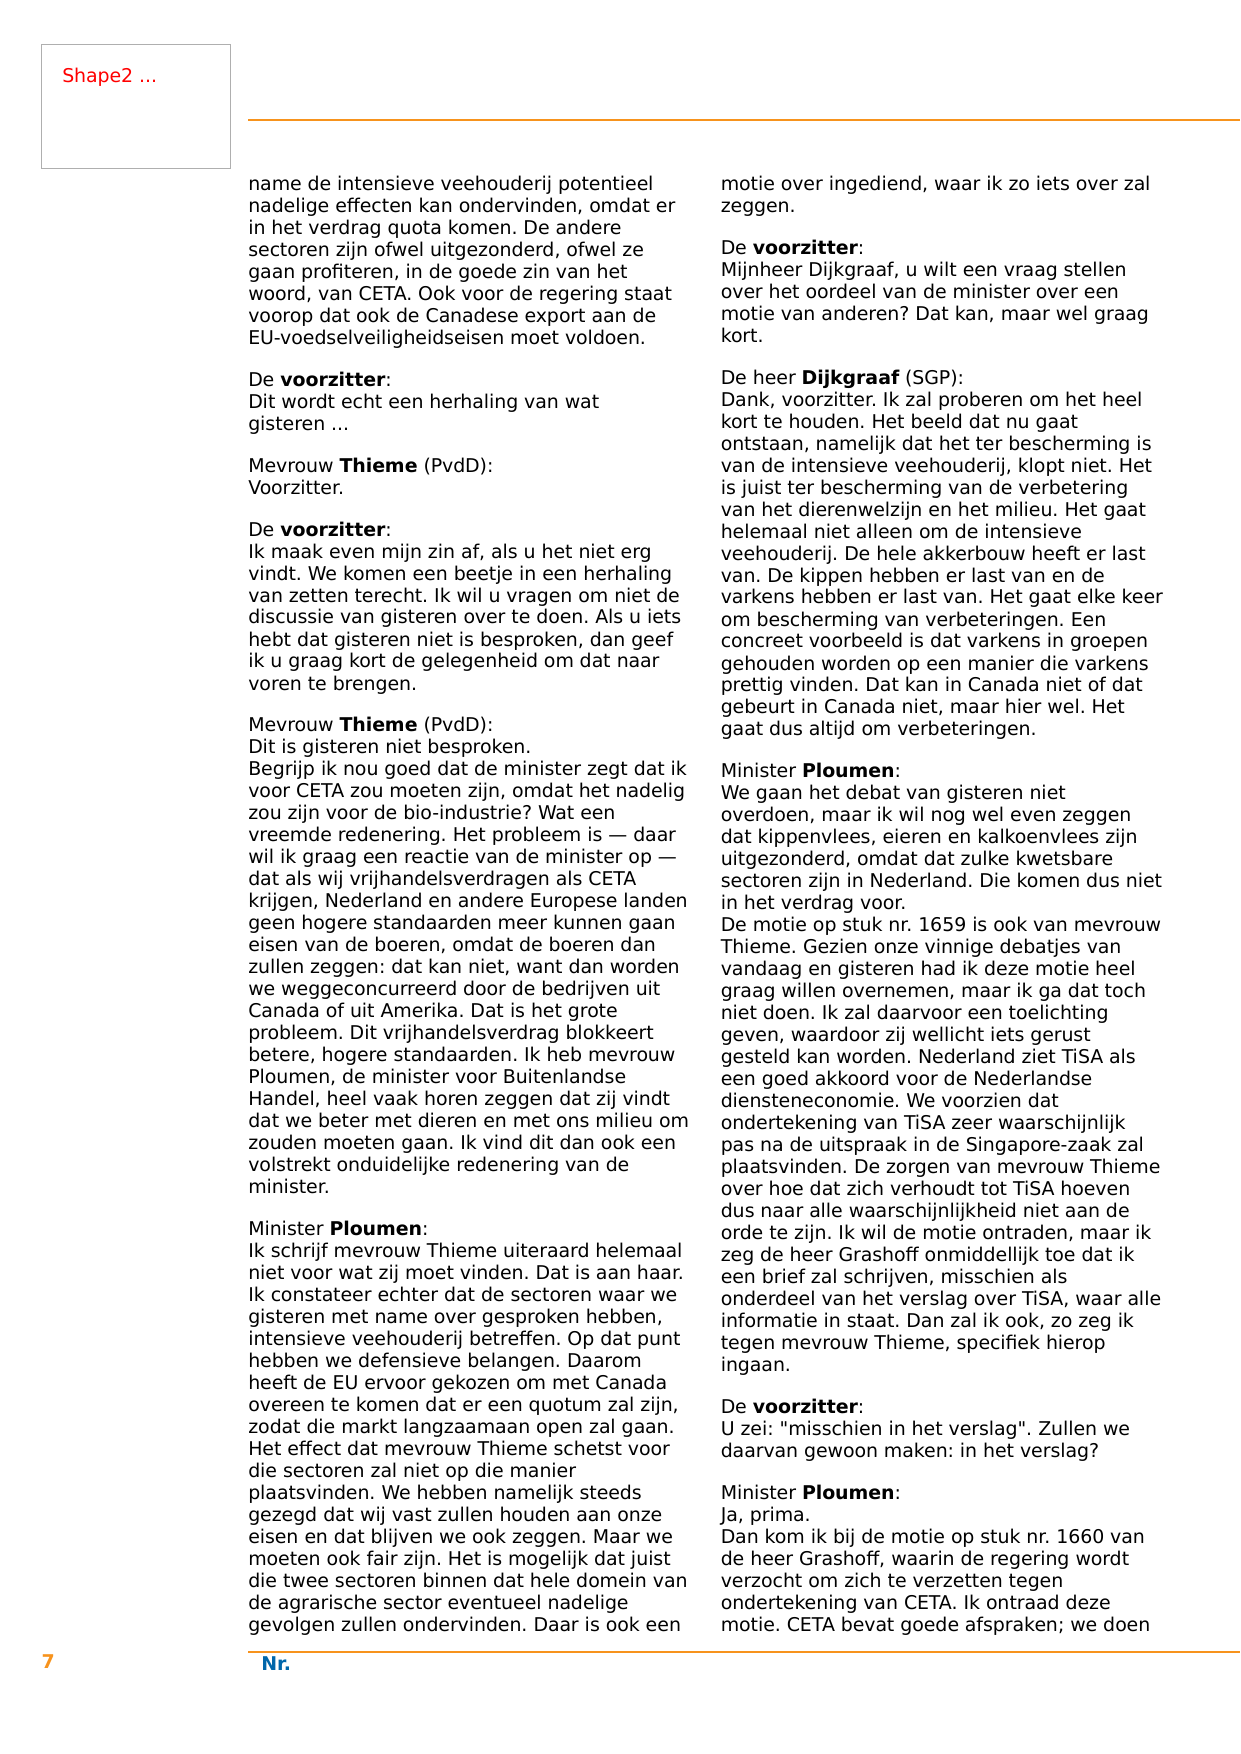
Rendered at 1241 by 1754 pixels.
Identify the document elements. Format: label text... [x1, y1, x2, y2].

text Minister Ploumen: [721, 760, 1163, 782]
text Minister Ploumen: [721, 1482, 1163, 1504]
text Minister Ploumen: [248, 1218, 691, 1240]
text Dit wordt echt een herhaling van wat gisteren ... [248, 391, 691, 434]
text Mevrouw Thieme (PvdD): [248, 454, 691, 477]
text Mijnheer Dijkgraaf, u wilt een vraag stellen over het oordeel van de minister over een motie van anderen? Dat kan, maar wel graag kort. [721, 259, 1163, 347]
text U zei: "misschien in het verslag". Zullen we daarvan gewoon maken: in het verslag? [721, 1418, 1163, 1462]
text motie over ingediend, waar ik zo iets over zal zeggen. [721, 173, 1163, 217]
text De voorzitter: [721, 237, 1163, 259]
text Mevrouw Thieme (PvdD): [248, 714, 691, 736]
text Dan kom ik bij de motie op stuk nr. 1660 van de heer Grashoff, waarin de regering wordt verzocht om zich te verzetten tegen ondertekening van CETA. Ik ontraad deze motie. CETA bevat goede afspraken; we doen [721, 1526, 1163, 1636]
text Dank, voorzitter. Ik zal proberen om het heel kort te houden. Het beeld dat nu gaat ontstaan, namelijk dat het ter bescherming is van de intensieve veehouderij, klopt niet. Het is juist ter bescherming van de verbetering van het dierenwelzijn en het milieu. Het gaat helemaal niet alleen om de intensieve veehouderij. De hele akkerbouw heeft er last van. De kippen hebben er last van en de varkens hebben er last van. Het gaat elke keer om bescherming van verbeteringen. Een concreet voorbeeld is dat varkens in groepen gehouden worden op een manier die varkens prettig vinden. Dat kan in Canada niet of dat gebeurt in Canada niet, maar hier wel. Het gaat dus altijd om verbeteringen. [721, 389, 1163, 740]
text De motie op stuk nr. 1659 is ook van mevrouw Thieme. Gezien onze vinnige debatjes van vandaag en gisteren had ik deze motie heel graag willen overnemen, maar ik ga dat toch niet doen. Ik zal daarvoor een toelichting geven, waardoor zij wellicht iets gerust gesteld kan worden. Nederland ziet TiSA als een goed akkoord voor de Nederlandse diensteneconomie. We voorzien dat ondertekening van TiSA zeer waarschijnlijk pas na de uitspraak in de Singapore-zaak zal plaatsvinden. De zorgen van mevrouw Thieme over hoe dat zich verhoudt tot TiSA hoeven dus naar alle waarschijnlijkheid niet aan de orde te zijn. Ik wil de motie ontraden, maar ik zeg de heer Grashoff onmiddellijk toe dat ik een brief zal schrijven, misschien als onderdeel van het verslag over TiSA, waar alle informatie in staat. Dan zal ik ook, zo zeg ik tegen mevrouw Thieme, specifiek hierop ingaan. [721, 914, 1163, 1376]
text De voorzitter: [248, 369, 691, 391]
text name de intensieve veehouderij potentieel nadelige effecten kan ondervinden, omdat er in het verdrag quota komen. De andere sectoren zijn ofwel uitgezonderd, ofwel ze gaan profiteren, in de goede zin van het woord, van CETA. Ook voor de regering staat voorop dat ook de Canadese export aan de EU-voedselveiligheidseisen moet voldoen. [248, 173, 691, 349]
text We gaan het debat van gisteren niet overdoen, maar ik wil nog wel even zeggen dat kippenvlees, eieren en kalkoenvlees zijn uitgezonderd, omdat dat zulke kwetsbare sectoren zijn in Nederland. Die komen dus niet in het verdrag voor. [721, 782, 1163, 914]
text Ja, prima. [721, 1504, 1163, 1526]
text De voorzitter: [248, 518, 691, 541]
text Ik schrijf mevrouw Thieme uiteraard helemaal niet voor wat zij moet vinden. Dat is aan haar. Ik constateer echter dat de sectoren waar we gisteren met name over gesproken hebben, intensieve veehouderij betreffen. Op dat punt hebben we defensieve belangen. Daarom heeft de EU ervoor gekozen om met Canada overeen te komen dat er een quotum zal zijn, zodat die markt langzaamaan open zal gaan. Het effect dat mevrouw Thieme schetst voor die sectoren zal niet op die manier plaatsvinden. We hebben namelijk steeds gezegd dat wij vast zullen houden aan onze eisen en dat blijven we ook zeggen. Maar we moeten ook fair zijn. Het is mogelijk dat juist die twee sectoren binnen dat hele domein van de agrarische sector eventueel nadelige gevolgen zullen ondervinden. Daar is ook een [248, 1240, 691, 1636]
text Voorzitter. [248, 477, 691, 498]
text De heer Dijkgraaf (SGP): [721, 367, 1163, 389]
text Dit is gisteren niet besproken. [248, 736, 691, 758]
text Ik maak even mijn zin af, als u het niet erg vindt. We komen een beetje in een herhaling van zetten terecht. Ik wil u vragen om niet de discussie van gisteren over te doen. Als u iets hebt dat gisteren niet is besproken, dan geef ik u graag kort de gelegenheid om dat naar voren te brengen. [248, 541, 691, 694]
text De voorzitter: [721, 1396, 1163, 1418]
text Begrijp ik nou goed dat de minister zegt dat ik voor CETA zou moeten zijn, omdat het nadelig zou zijn voor de bio-industrie? Wat een vreemde redenering. Het probleem is — daar wil ik graag een reactie van de minister op — dat als wij vrijhandelsverdragen als CETA krijgen, Nederland en andere Europese landen geen hogere standaarden meer kunnen gaan eisen van de boeren, omdat de boeren dan zullen zeggen: dat kan niet, want dan worden we weggeconcurreerd door de bedrijven uit Canada of uit Amerika. Dat is het grote probleem. Dit vrijhandelsverdrag blokkeert betere, hogere standaarden. Ik heb mevrouw Ploumen, de minister voor Buitenlandse Handel, heel vaak horen zeggen dat zij vindt dat we beter met dieren en met ons milieu om zouden moeten gaan. Ik vind dit dan ook een volstrekt onduidelijke redenering van de minister. [248, 758, 691, 1198]
